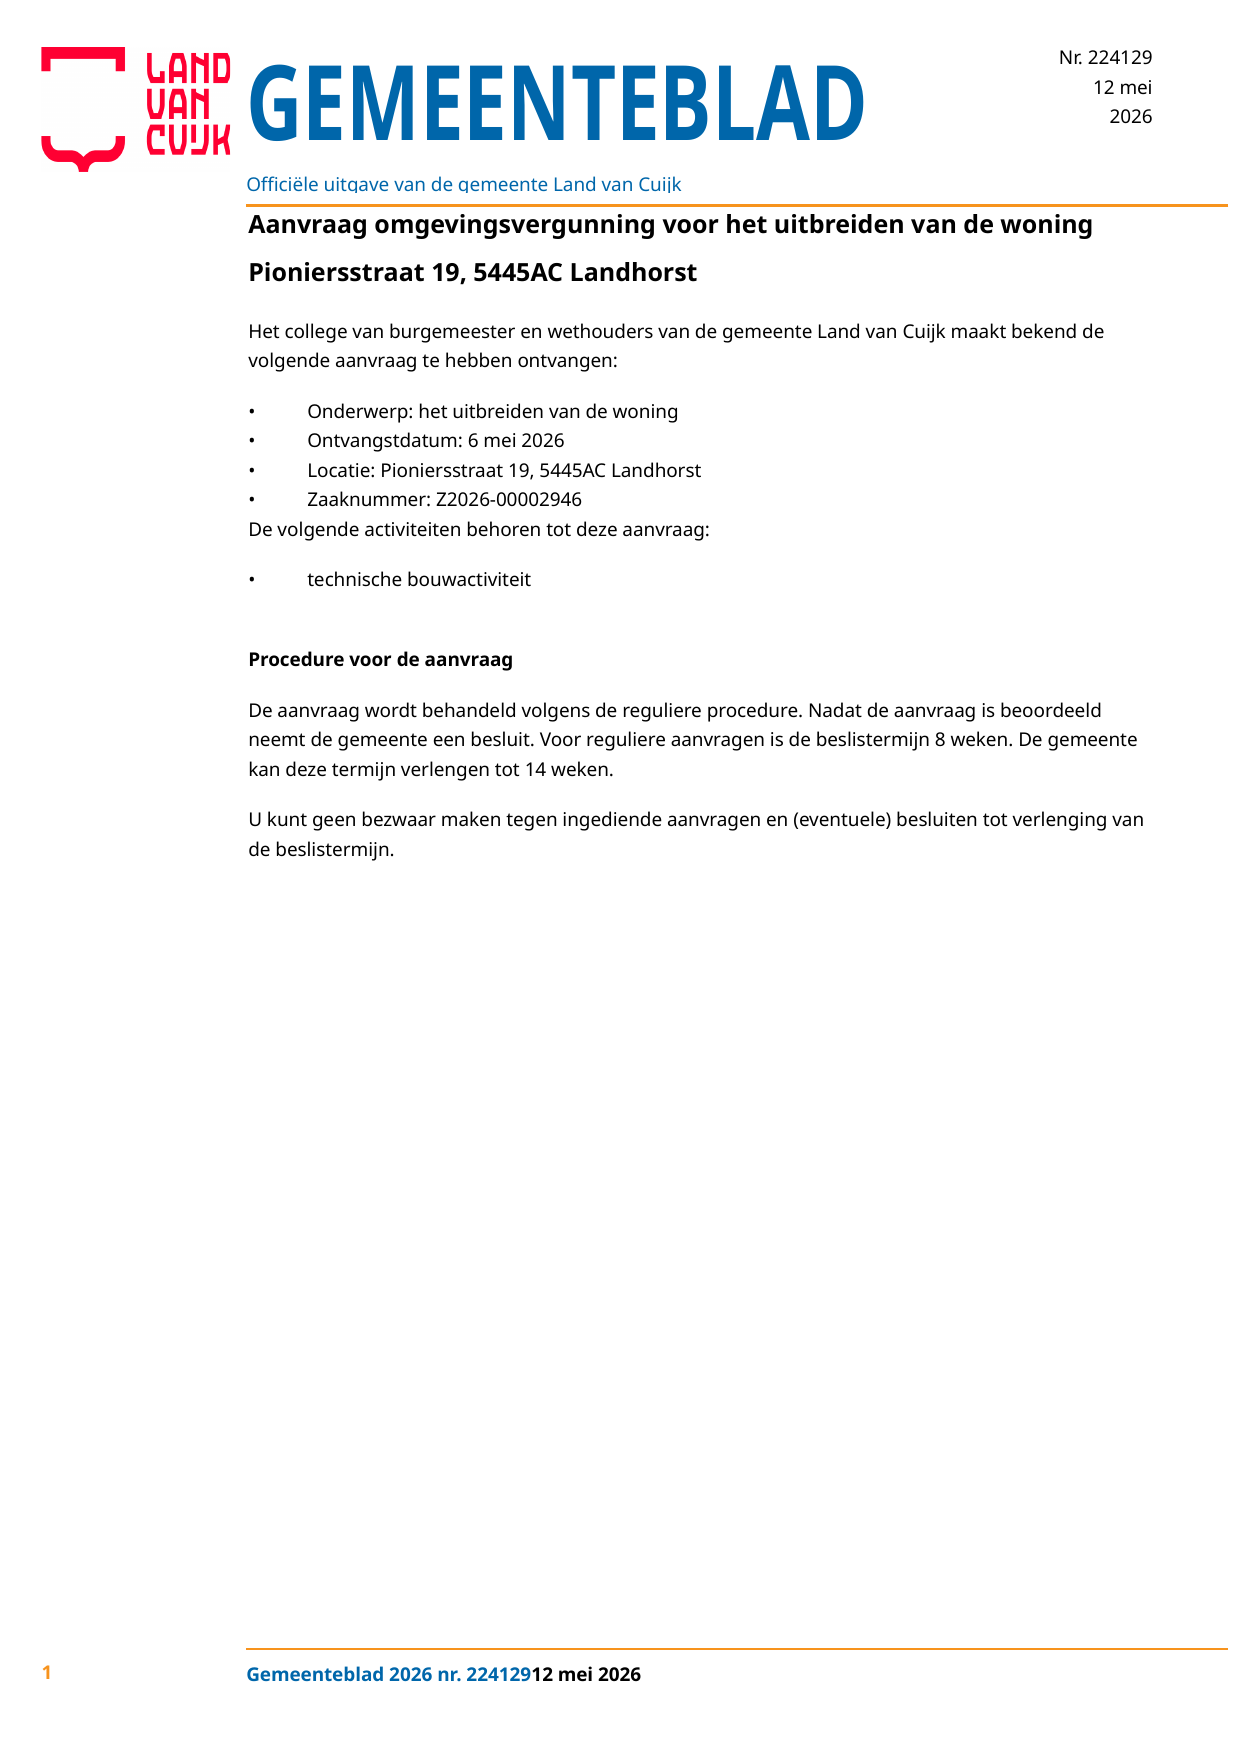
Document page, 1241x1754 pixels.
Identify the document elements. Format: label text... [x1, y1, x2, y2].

text Procedure voor de aanvraag [248, 647, 1152, 672]
text Aanvraag omgevingsvergunning voor het uitbreiden van de woning Pioniersstraat 19, 5445AC Landhorst [248, 207, 1152, 288]
list Ontvangstdatum: 6 mei 2026 [248, 427, 1152, 453]
text De aanvraag wordt behandeld volgens de reguliere procedure. Nadat de aanvraag is beoordeeld neemt de gemeente een besluit. Voor reguliere aanvragen is de beslistermijn 8 weken. De gemeente kan deze termijn verlengen tot 14 weken. [248, 697, 1152, 782]
picture [41, 47, 231, 172]
list Onderwerp: het uitbreiden van de woning [248, 398, 1152, 424]
text U kunt geen bezwaar maken tegen ingediende aanvragen en (eventuele) besluiten tot verlenging van de beslistermijn. [248, 807, 1152, 862]
text Het college van burgemeester en wethouders van de gemeente Land van Cuijk maakt bekend de volgende aanvraag te hebben ontvangen: [248, 318, 1152, 373]
list technische bouwactiviteit [248, 567, 1152, 592]
list Locatie: Pioniersstraat 19, 5445AC Landhorst [248, 457, 1152, 483]
text De volgende activiteiten behoren tot deze aanvraag: [248, 516, 1152, 542]
list Zaaknummer: Z2026-00002946 [248, 487, 1152, 512]
